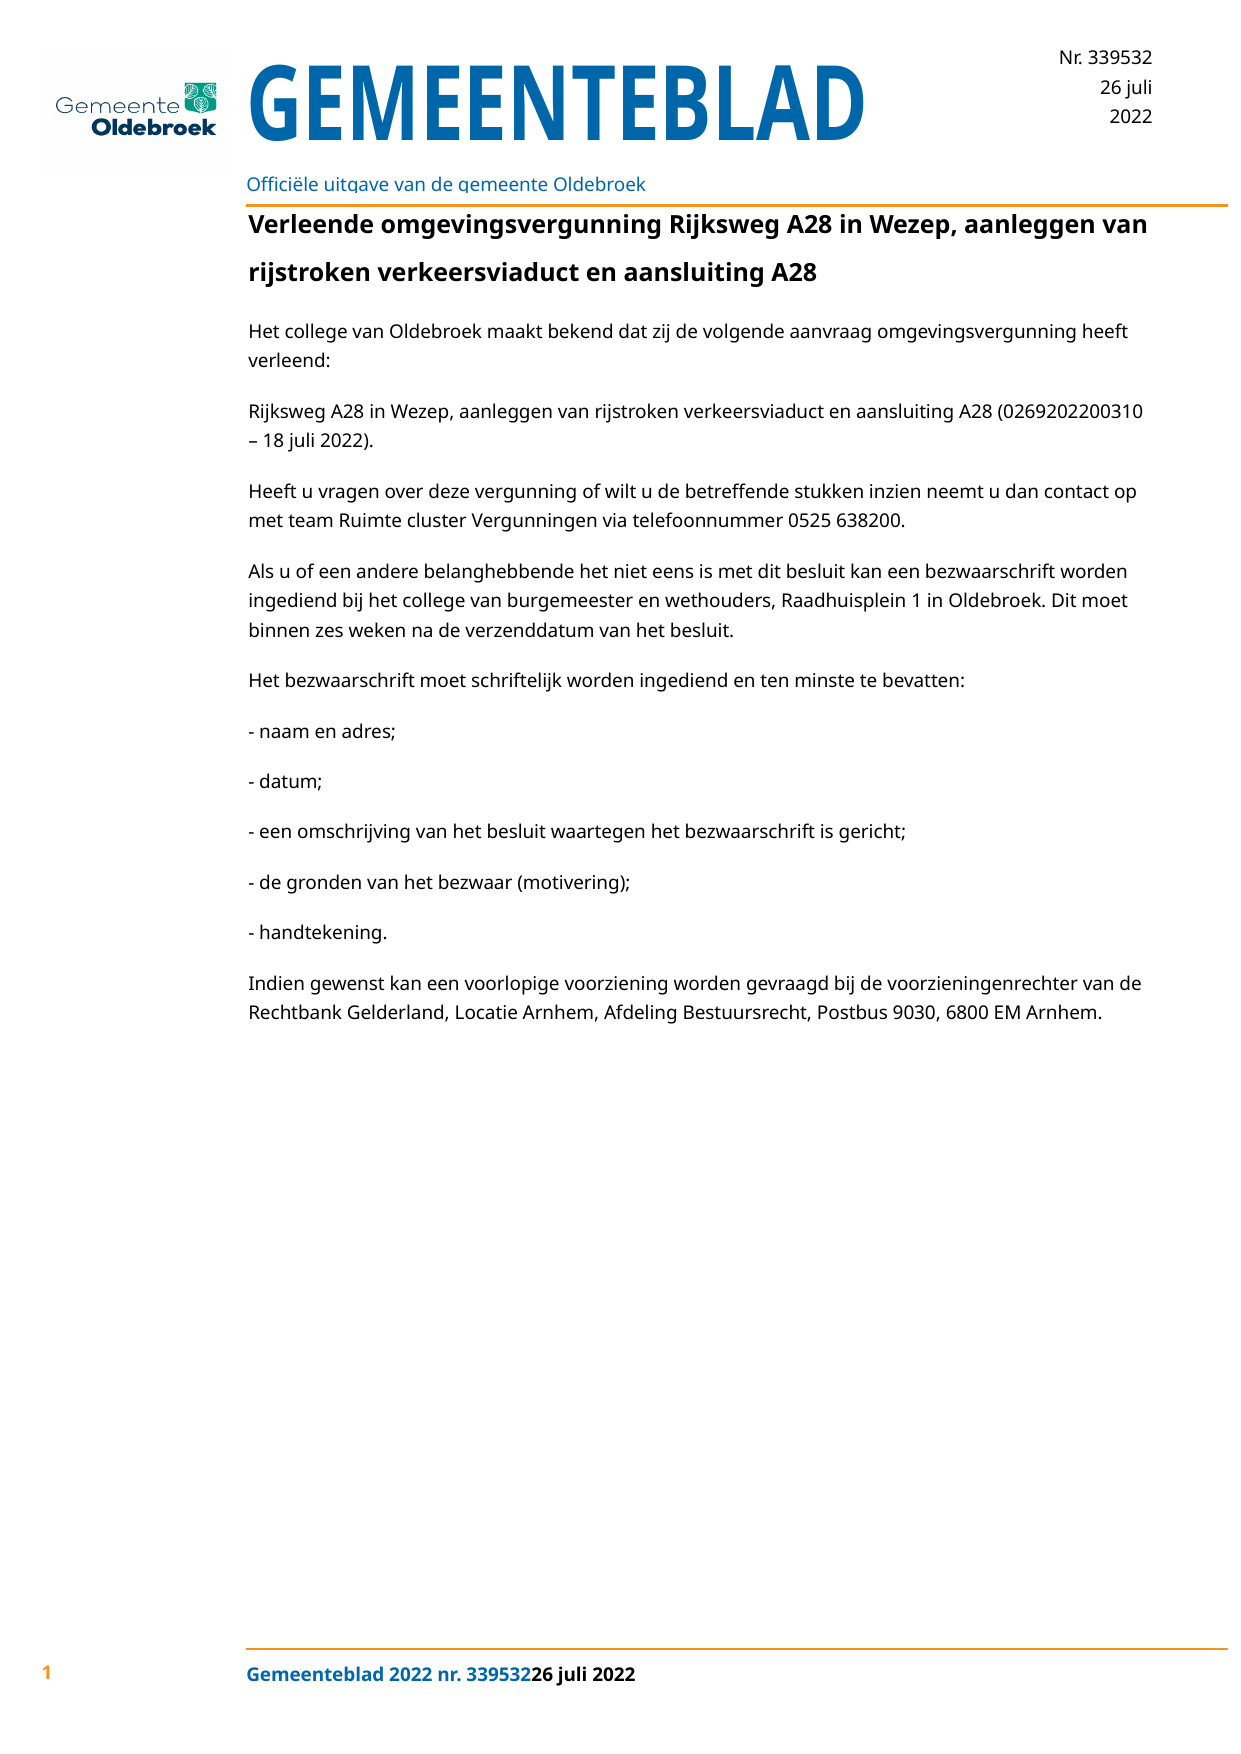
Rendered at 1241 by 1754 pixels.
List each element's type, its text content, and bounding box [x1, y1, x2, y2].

text Heeft u vragen over deze vergunning of wilt u de betreffende stukken inzien neemt u dan contact op met team Ruimte cluster Vergunningen via telefoonnummer 0525 638200. [248, 478, 1152, 533]
text Als u of een andere belanghebbende het niet eens is met dit besluit kan een bezwaarschrift worden ingediend bij het college van burgemeester en wethouders, Raadhuisplein 1 in Oldebroek. Dit moet binnen zes weken na de verzenddatum van het besluit. [248, 558, 1152, 643]
text Verleende omgevingsvergunning Rijksweg A28 in Wezep, aanleggen van rijstroken verkeersviaduct en aansluiting A28 [248, 207, 1152, 288]
picture [41, 47, 231, 172]
text Rijksweg A28 in Wezep, aanleggen van rijstroken verkeersviaduct en aansluiting A28 (0269202200310 – 18 juli 2022). [248, 398, 1152, 453]
text - datum; [248, 768, 1152, 794]
text Het bezwaarschrift moet schriftelijk worden ingediend en ten minste te bevatten: [248, 667, 1152, 693]
text - de gronden van het bezwaar (motivering); [248, 869, 1152, 895]
text - een omschrijving van het besluit waartegen het bezwaarschrift is gericht; [248, 819, 1152, 844]
text Het college van Oldebroek maakt bekend dat zij de volgende aanvraag omgevingsvergunning heeft verleend: [248, 318, 1152, 373]
text - handtekening. [248, 919, 1152, 945]
text - naam en adres; [248, 718, 1152, 744]
text Indien gewenst kan een voorlopige voorziening worden gevraagd bij de voorzieningenrechter van de Rechtbank Gelderland, Locatie Arnhem, Afdeling Bestuursrecht, Postbus 9030, 6800 EM Arnhem. [248, 970, 1152, 1025]
